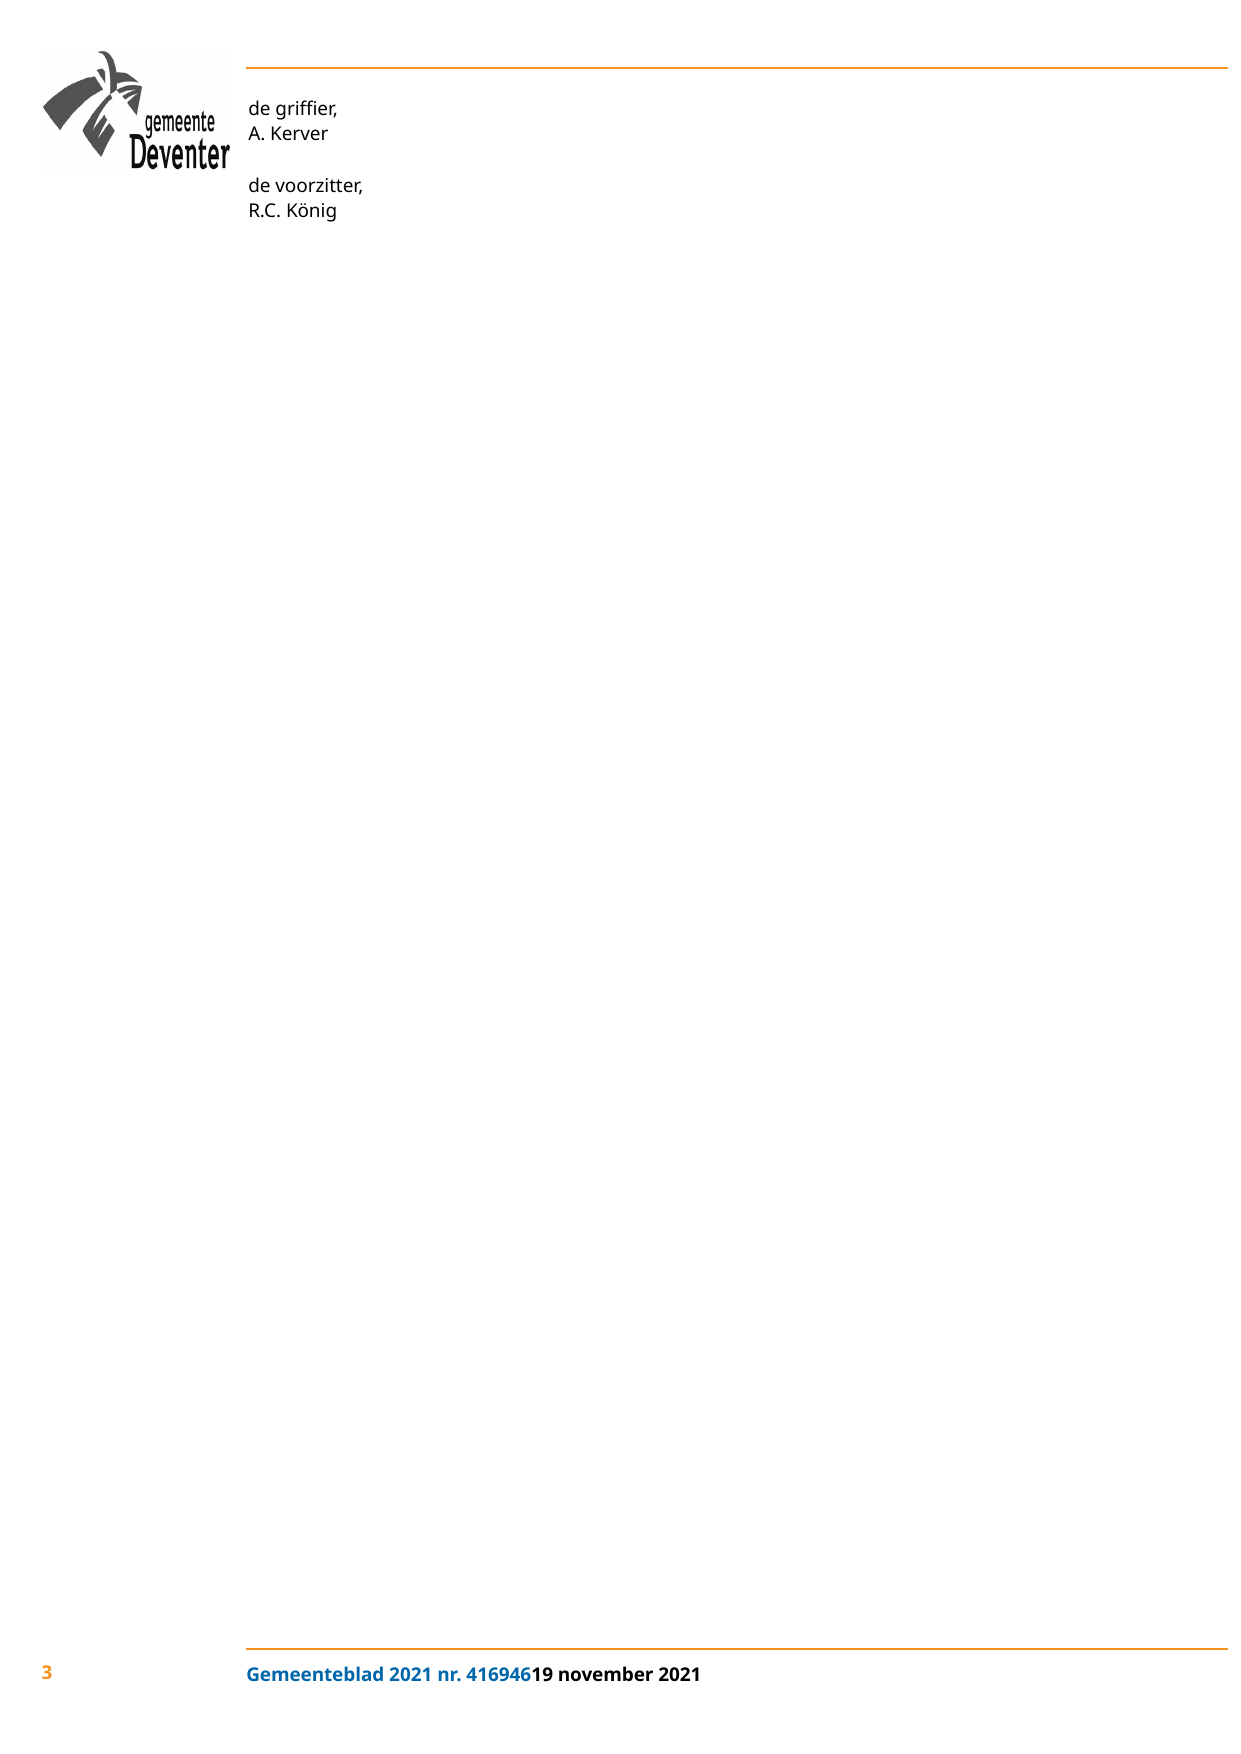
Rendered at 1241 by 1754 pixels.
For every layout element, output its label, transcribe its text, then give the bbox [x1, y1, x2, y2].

text de griffier, [248, 95, 1152, 121]
text de voorzitter, [248, 172, 1152, 198]
text A. Kerver [248, 121, 1152, 146]
picture [41, 47, 231, 172]
text R.C. König [248, 198, 1152, 223]
